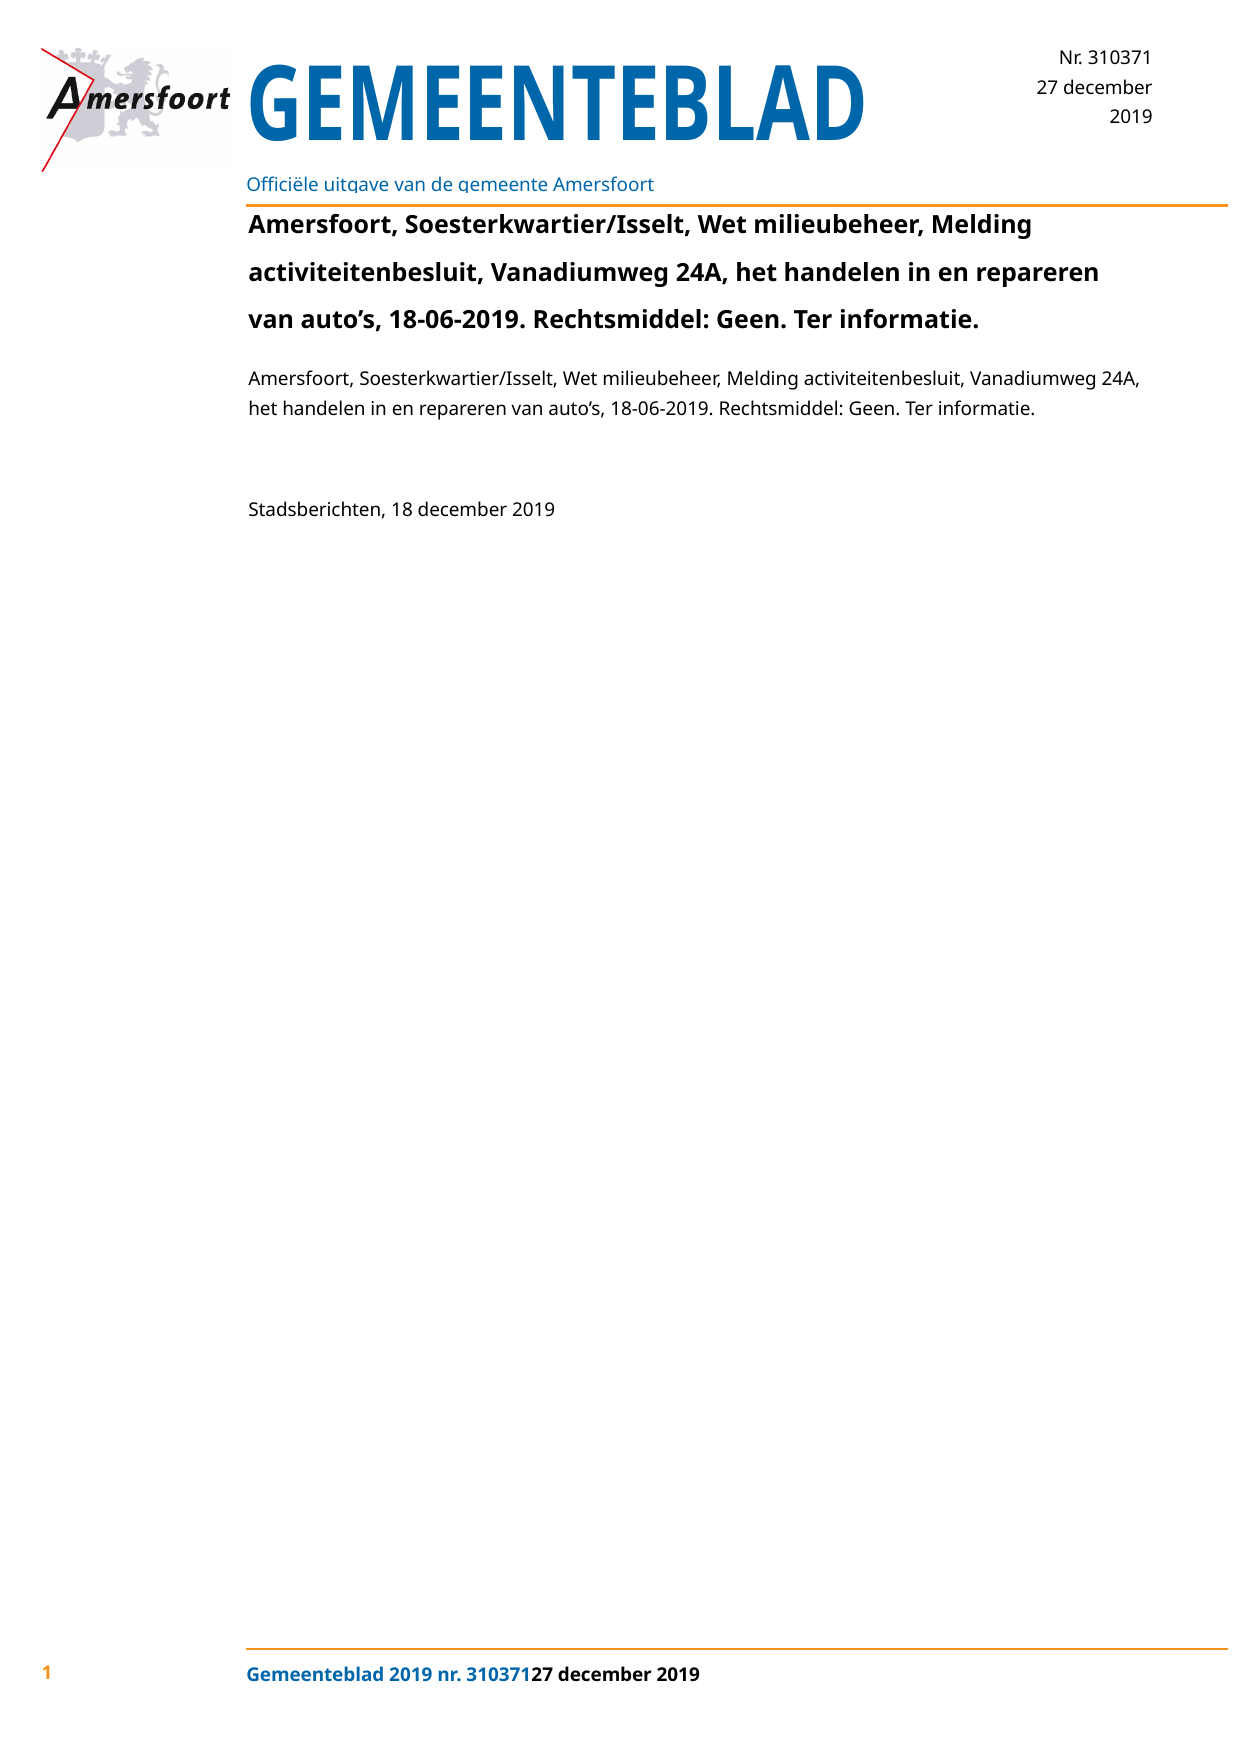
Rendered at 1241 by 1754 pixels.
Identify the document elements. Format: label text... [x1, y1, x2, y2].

text Stadsberichten, 18 december 2019 [248, 496, 1152, 522]
text Amersfoort, Soesterkwartier/Isselt, Wet milieubeheer, Melding activiteitenbesluit, Vanadiumweg 24A, het handelen in en repareren van auto’s, 18-06-2019. Rechtsmiddel: Geen. Ter informatie. [248, 366, 1152, 421]
picture [41, 47, 231, 172]
text Amersfoort, Soesterkwartier/Isselt, Wet milieubeheer, Melding activiteitenbesluit, Vanadiumweg 24A, het handelen in en repareren van auto’s, 18-06-2019. Rechtsmiddel: Geen. Ter informatie. [248, 207, 1152, 336]
